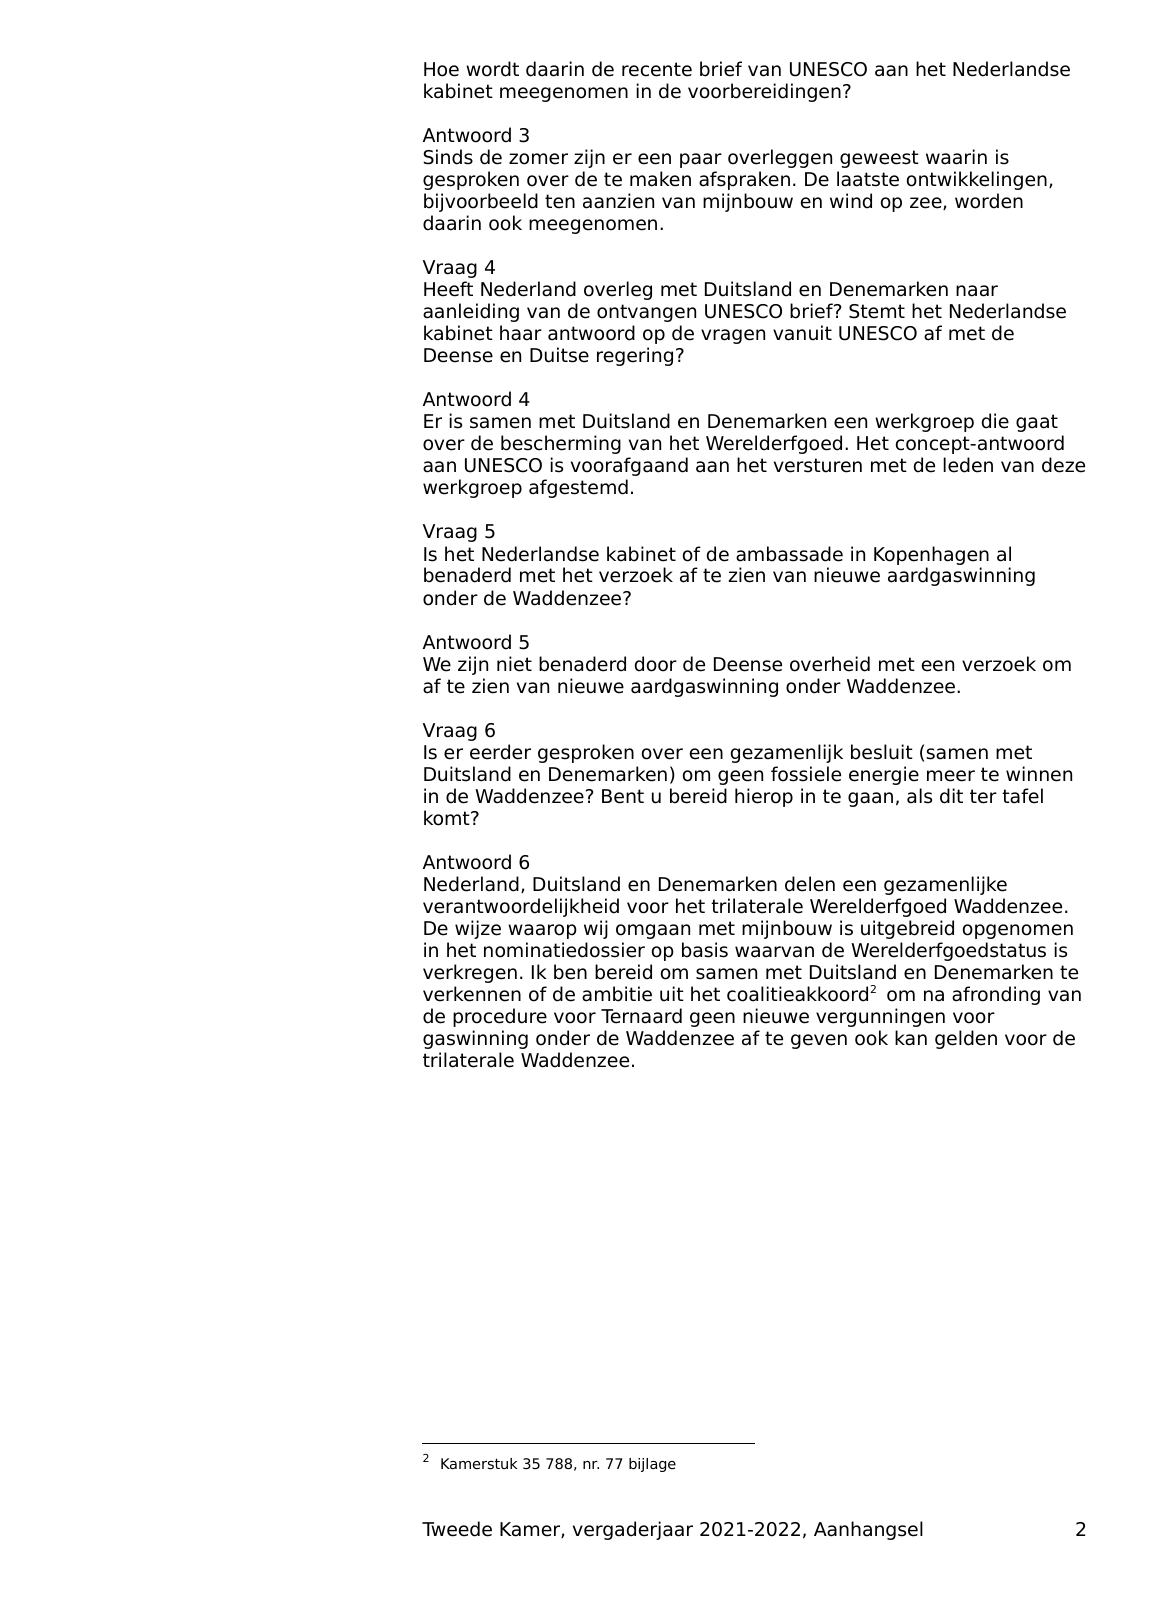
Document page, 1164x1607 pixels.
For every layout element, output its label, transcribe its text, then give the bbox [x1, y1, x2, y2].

text Vraag 4 [422, 257, 1087, 279]
text Sinds de zomer zijn er een paar overleggen geweest waarin is gesproken over de te maken afspraken. De laatste ontwikkelingen, bijvoorbeeld ten aanzien van mijnbouw en wind op zee, worden daarin ook meegenomen. [422, 147, 1087, 235]
text We zijn niet benaderd door de Deense overheid met een verzoek om af te zien van nieuwe aardgaswinning onder Waddenzee. [422, 653, 1087, 697]
text Antwoord 5 [422, 632, 1087, 653]
text Vraag 5 [422, 521, 1087, 543]
text Vraag 6 [422, 720, 1087, 742]
text Antwoord 3 [422, 125, 1087, 147]
text Nederland, Duitsland en Denemarken delen een gezamenlijke verantwoordelijkheid voor het trilaterale Werelderfgoed Waddenzee. De wijze waarop wij omgaan met mijnbouw is uitgebreid opgenomen in het nominatiedossier op basis waarvan de Werelderfgoedstatus is verkregen. Ik ben bereid om samen met Duitsland en Denemarken te verkennen of de ambitie uit het coalitieakkoord om na afronding van de procedure voor Ternaard geen nieuwe vergunningen voor gaswinning onder de Waddenzee af te geven ook kan gelden voor de trilaterale Waddenzee. [422, 874, 1087, 1072]
text Is er eerder gesproken over een gezamenlijk besluit (samen met Duitsland en Denemarken) om geen fossiele energie meer te winnen in de Waddenzee? Bent u bereid hierop in te gaan, als dit ter tafel komt? [422, 742, 1087, 829]
text Er is samen met Duitsland en Denemarken een werkgroep die gaat over de bescherming van het Werelderfgoed. Het concept-antwoord aan UNESCO is voorafgaand aan het versturen met de leden van deze werkgroep afgestemd. [422, 411, 1087, 499]
text Kamerstuk 35 788, nr. 77 bijlage [422, 1452, 1087, 1474]
text Heeft Nederland overleg met Duitsland en Denemarken naar aanleiding van de ontvangen UNESCO brief? Stemt het Nederlandse kabinet haar antwoord op de vragen vanuit UNESCO af met de Deense en Duitse regering? [422, 279, 1087, 367]
text Hoe wordt daarin de recente brief van UNESCO aan het Nederlandse kabinet meegenomen in de voorbereidingen? [422, 59, 1087, 103]
text Is het Nederlandse kabinet of de ambassade in Kopenhagen al benaderd met het verzoek af te zien van nieuwe aardgaswinning onder de Waddenzee? [422, 543, 1087, 609]
text Antwoord 4 [422, 389, 1087, 411]
text Antwoord 6 [422, 852, 1087, 874]
